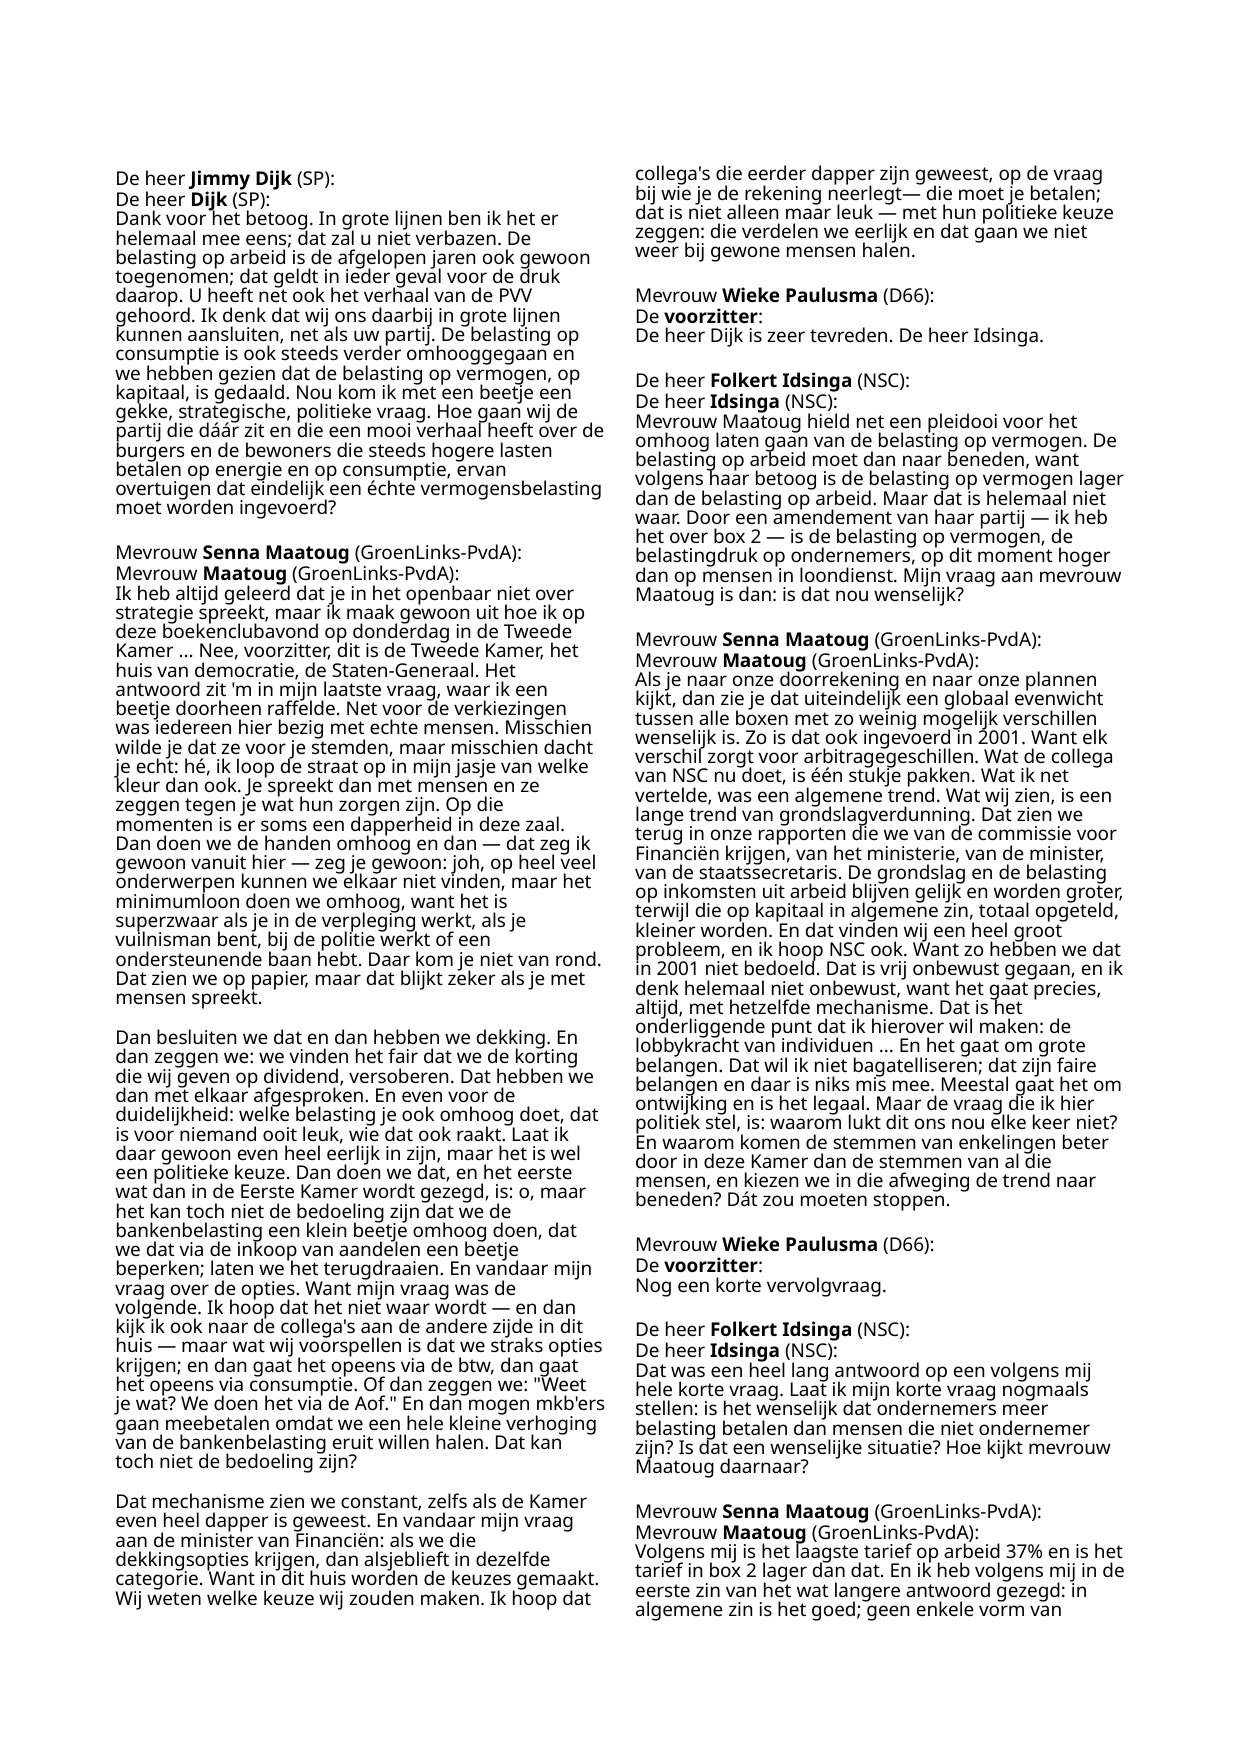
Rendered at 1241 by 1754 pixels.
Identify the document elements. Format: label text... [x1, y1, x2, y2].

text Mevrouw Maatoug hield net een pleidooi voor het omhoog laten gaan van de belasting op vermogen. De belasting op arbeid moet dan naar beneden, want volgens haar betoog is de belasting op vermogen lager dan de belasting op arbeid. Maar dat is helemaal niet waar. Door een amendement van haar partij — ik heb het over box 2 — is de belasting op vermogen, de belastingdruk op ondernemers, op dit moment hoger dan op mensen in loondienst. Mijn vraag aan mevrouw Maatoug is dan: is dat nou wenselijk? [635, 413, 1125, 605]
text Mevrouw Maatoug (GroenLinks-PvdA): [635, 652, 1125, 671]
text De heer Jimmy Dijk (SP): [115, 165, 605, 191]
text Volgens mij is het laagste tarief op arbeid 37% en is het tarief in box 2 lager dan dat. En ik heb volgens mij in de eerste zin van het wat langere antwoord gezegd: in algemene zin is het goed; geen enkele vorm van [635, 1543, 1125, 1620]
text Als je naar onze doorrekening en naar onze plannen kijkt, dan zie je dat uiteindelijk een globaal evenwicht tussen alle boxen met zo weinig mogelijk verschillen wenselijk is. Zo is dat ook ingevoerd in 2001. Want elk verschil zorgt voor arbitragegeschillen. Wat de collega van NSC nu doet, is één stukje pakken. Wat ik net vertelde, was een algemene trend. Wat wij zien, is een lange trend van grondslagverdunning. Dat zien we terug in onze rapporten die we van de commissie voor Financiën krijgen, van het ministerie, van de minister, van de staatssecretaris. De grondslag en de belasting op inkomsten uit arbeid blijven gelijk en worden groter, terwijl die op kapitaal in algemene zin, totaal opgeteld, kleiner worden. En dat vinden wij een heel groot probleem, en ik hoop NSC ook. Want zo hebben we dat in 2001 niet bedoeld. Dat is vrij onbewust gegaan, en ik denk helemaal niet onbewust, want het gaat precies, altijd, met hetzelfde mechanisme. Dat is het onderliggende punt dat ik hierover wil maken: de lobbykracht van individuen ... En het gaat om grote belangen. Dat wil ik niet bagatelliseren; dat zijn faire belangen en daar is niks mis mee. Meestal gaat het om ontwijking en is het legaal. Maar de vraag die ik hier politiek stel, is: waarom lukt dit ons nou elke keer niet? En waarom komen de stemmen van enkelingen beter door in deze Kamer dan de stemmen van al die mensen, en kiezen we in die afweging de trend naar beneden? Dát zou moeten stoppen. [635, 671, 1125, 1211]
text Mevrouw Wieke Paulusma (D66): [635, 1232, 1125, 1257]
text Dank voor het betoog. In grote lijnen ben ik het er helemaal mee eens; dat zal u niet verbazen. De belasting op arbeid is de afgelopen jaren ook gewoon toegenomen; dat geldt in ieder geval voor de druk daarop. U heeft net ook het verhaal van de PVV gehoord. Ik denk dat wij ons daarbij in grote lijnen kunnen aansluiten, net als uw partij. De belasting op consumptie is ook steeds verder omhooggegaan en we hebben gezien dat de belasting op vermogen, op kapitaal, is gedaald. Nou kom ik met een beetje een gekke, strategische, politieke vraag. Hoe gaan wij de partij die dáár zit en die een mooi verhaal heeft over de burgers en de bewoners die steeds hogere lasten betalen op energie en op consumptie, ervan overtuigen dat eindelijk een échte vermogensbelasting moet worden ingevoerd? [115, 210, 605, 519]
text Mevrouw Senna Maatoug (GroenLinks-PvdA): [635, 626, 1125, 652]
text De heer Folkert Idsinga (NSC): [635, 368, 1125, 393]
text Mevrouw Senna Maatoug (GroenLinks-PvdA): [115, 539, 605, 565]
text De heer Dijk is zeer tevreden. De heer Idsinga. [635, 327, 1125, 347]
text De heer Idsinga (NSC): [635, 1342, 1125, 1362]
text Dat was een heel lang antwoord op een volgens mij hele korte vraag. Laat ik mijn korte vraag nogmaals stellen: is het wenselijk dat ondernemers meer belasting betalen dan mensen die niet ondernemer zijn? Is dat een wenselijke situatie? Hoe kijkt mevrouw Maatoug daarnaar? [635, 1362, 1125, 1477]
text Mevrouw Maatoug (GroenLinks-PvdA): [115, 565, 605, 584]
text Mevrouw Senna Maatoug (GroenLinks-PvdA): [635, 1498, 1125, 1524]
text De heer Dijk (SP): [115, 191, 605, 210]
text Nog een korte vervolgvraag. [635, 1277, 1125, 1296]
text Dat mechanisme zien we constant, zelfs als de Kamer even heel dapper is geweest. En vandaar mijn vraag aan de minister van Financiën: als we die dekkingsopties krijgen, dan alsjeblieft in dezelfde categorie. Want in dit huis worden de keuzes gemaakt. Wij weten welke keuze wij zouden maken. Ik hoop dat [115, 1493, 605, 1609]
text Mevrouw Wieke Paulusma (D66): [635, 282, 1125, 308]
text De heer Idsinga (NSC): [635, 393, 1125, 413]
text collega's die eerder dapper zijn geweest, op de vraag bij wie je de rekening neerlegt— die moet je betalen; dat is niet alleen maar leuk — met hun politieke keuze zeggen: die verdelen we eerlijk en dat gaan we niet weer bij gewone mensen halen. [635, 165, 1125, 262]
text Dan besluiten we dat en dan hebben we dekking. En dan zeggen we: we vinden het fair dat we de korting die wij geven op dividend, versoberen. Dat hebben we dan met elkaar afgesproken. En even voor de duidelijkheid: welke belasting je ook omhoog doet, dat is voor niemand ooit leuk, wie dat ook raakt. Laat ik daar gewoon even heel eerlijk in zijn, maar het is wel een politieke keuze. Dan doen we dat, en het eerste wat dan in de Eerste Kamer wordt gezegd, is: o, maar het kan toch niet de bedoeling zijn dat we de bankenbelasting een klein beetje omhoog doen, dat we dat via de inkoop van aandelen een beetje beperken; laten we het terugdraaien. En vandaar mijn vraag over de opties. Want mijn vraag was de volgende. Ik hoop dat het niet waar wordt — en dan kijk ik ook naar de collega's aan de andere zijde in dit huis — maar wat wij voorspellen is dat we straks opties krijgen; en dan gaat het opeens via de btw, dan gaat het opeens via consumptie. Of dan zeggen we: "Weet je wat? We doen het via de Aof." En dan mogen mkb'ers gaan meebetalen omdat we een hele kleine verhoging van de bankenbelasting eruit willen halen. Dat kan toch niet de bedoeling zijn? [115, 1029, 605, 1472]
text De voorzitter: [635, 1257, 1125, 1277]
text De voorzitter: [635, 308, 1125, 327]
text Ik heb altijd geleerd dat je in het openbaar niet over strategie spreekt, maar ik maak gewoon uit hoe ik op deze boekenclubavond op donderdag in de Tweede Kamer ... Nee, voorzitter, dit is de Tweede Kamer, het huis van democratie, de Staten-Generaal. Het antwoord zit 'm in mijn laatste vraag, waar ik een beetje doorheen raffelde. Net voor de verkiezingen was iedereen hier bezig met echte mensen. Misschien wilde je dat ze voor je stemden, maar misschien dacht je echt: hé, ik loop de straat op in mijn jasje van welke kleur dan ook. Je spreekt dan met mensen en ze zeggen tegen je wat hun zorgen zijn. Op die momenten is er soms een dapperheid in deze zaal. Dan doen we de handen omhoog en dan — dat zeg ik gewoon vanuit hier — zeg je gewoon: joh, op heel veel onderwerpen kunnen we elkaar niet vinden, maar het minimumloon doen we omhoog, want het is superzwaar als je in de verpleging werkt, als je vuilnisman bent, bij de politie werkt of een ondersteunende baan hebt. Daar kom je niet van rond. Dat zien we op papier, maar dat blijkt zeker als je met mensen spreekt. [115, 584, 605, 1008]
text Mevrouw Maatoug (GroenLinks-PvdA): [635, 1524, 1125, 1543]
text De heer Folkert Idsinga (NSC): [635, 1317, 1125, 1342]
